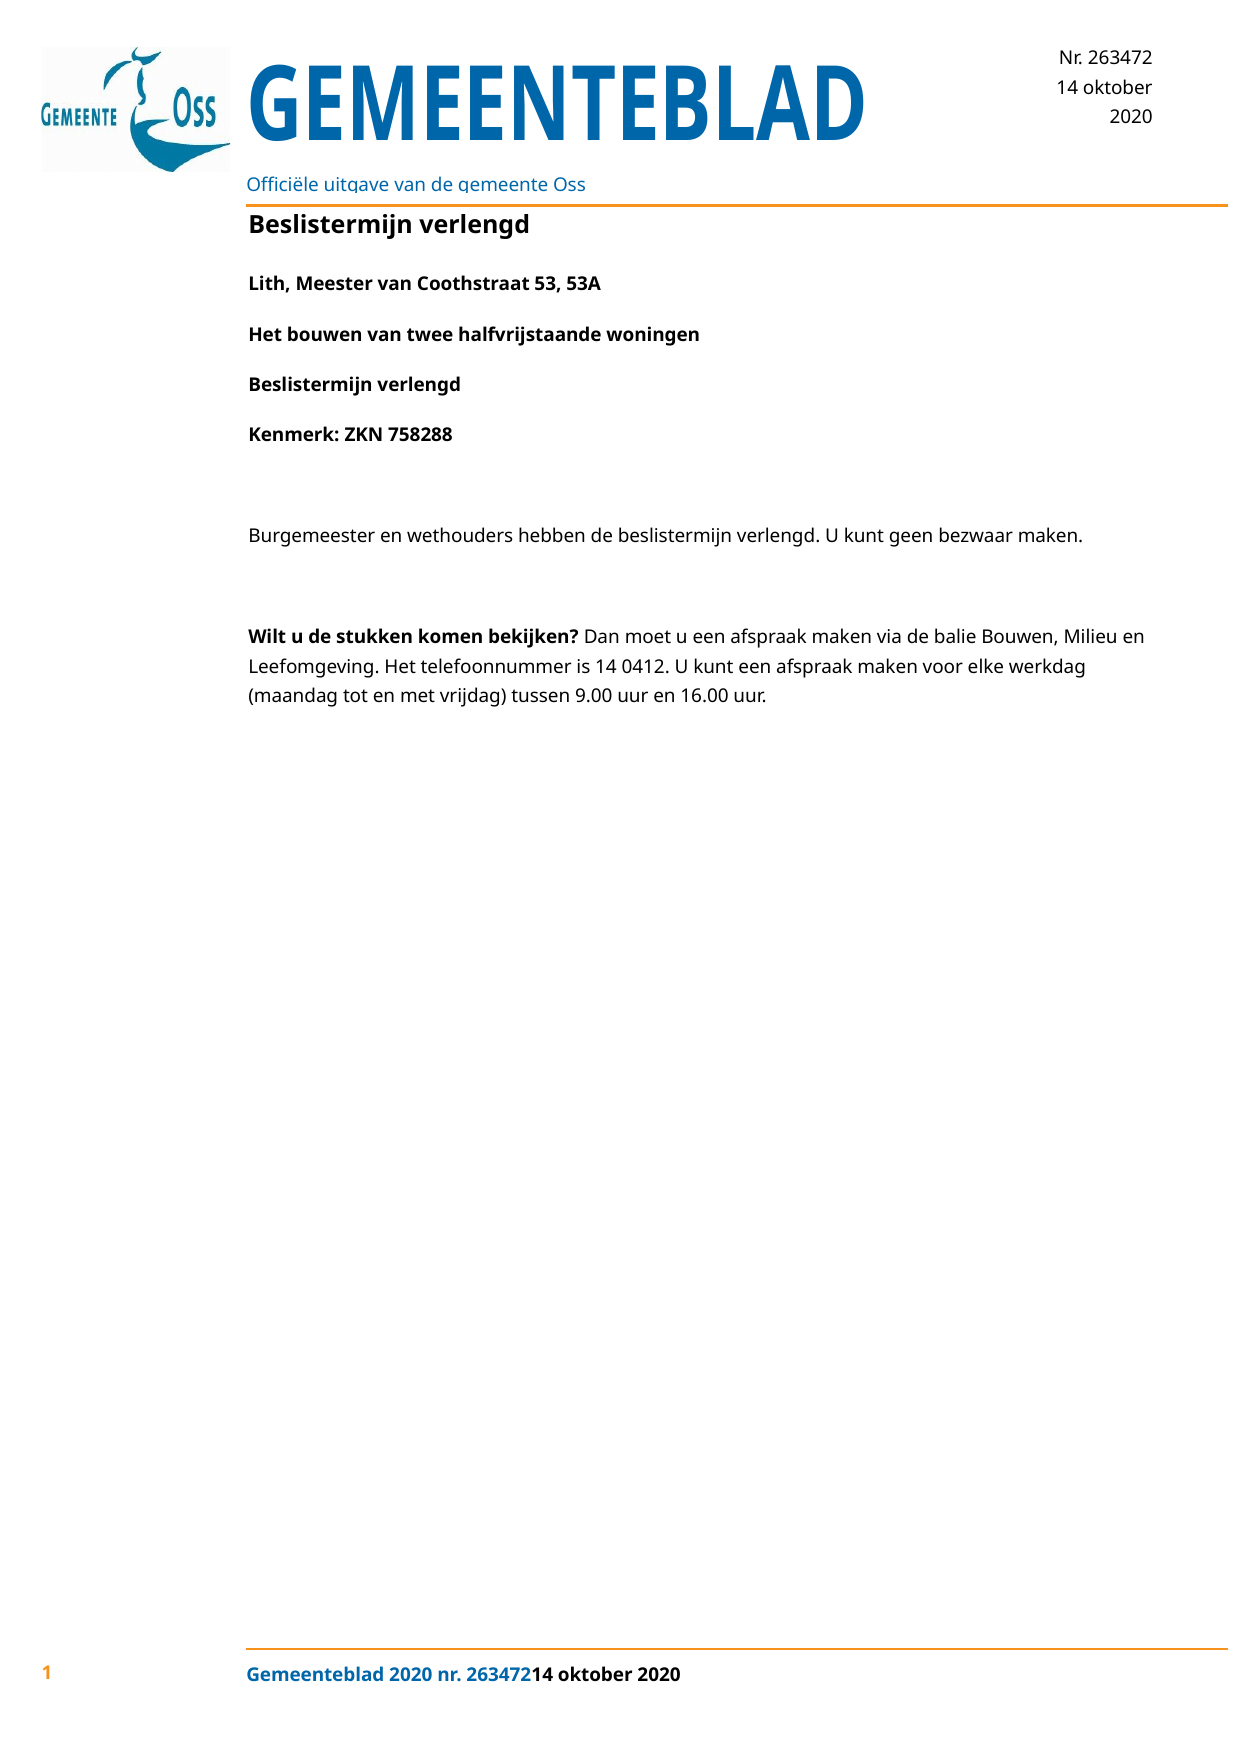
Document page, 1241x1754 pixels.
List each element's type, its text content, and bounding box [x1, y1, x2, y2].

text Het bouwen van twee halfvrijstaande woningen [248, 321, 1152, 346]
text Kenmerk: ZKN 758288 [248, 422, 1152, 447]
text Beslistermijn verlengd [248, 371, 1152, 397]
picture [41, 47, 231, 172]
text Burgemeester en wethouders hebben de beslistermijn verlengd. U kunt geen bezwaar maken. [248, 522, 1152, 548]
text Lith, Meester van Coothstraat 53, 53A [248, 270, 1152, 296]
text Beslistermijn verlengd [248, 207, 1152, 241]
text Wilt u de stukken komen bekijken? Dan moet u een afspraak maken via de balie Bouwen, Milieu en Leefomgeving. Het telefoonnummer is 14 0412. U kunt een afspraak maken voor elke werkdag (maandag tot en met vrijdag) tussen 9.00 uur en 16.00 uur. [248, 623, 1152, 708]
